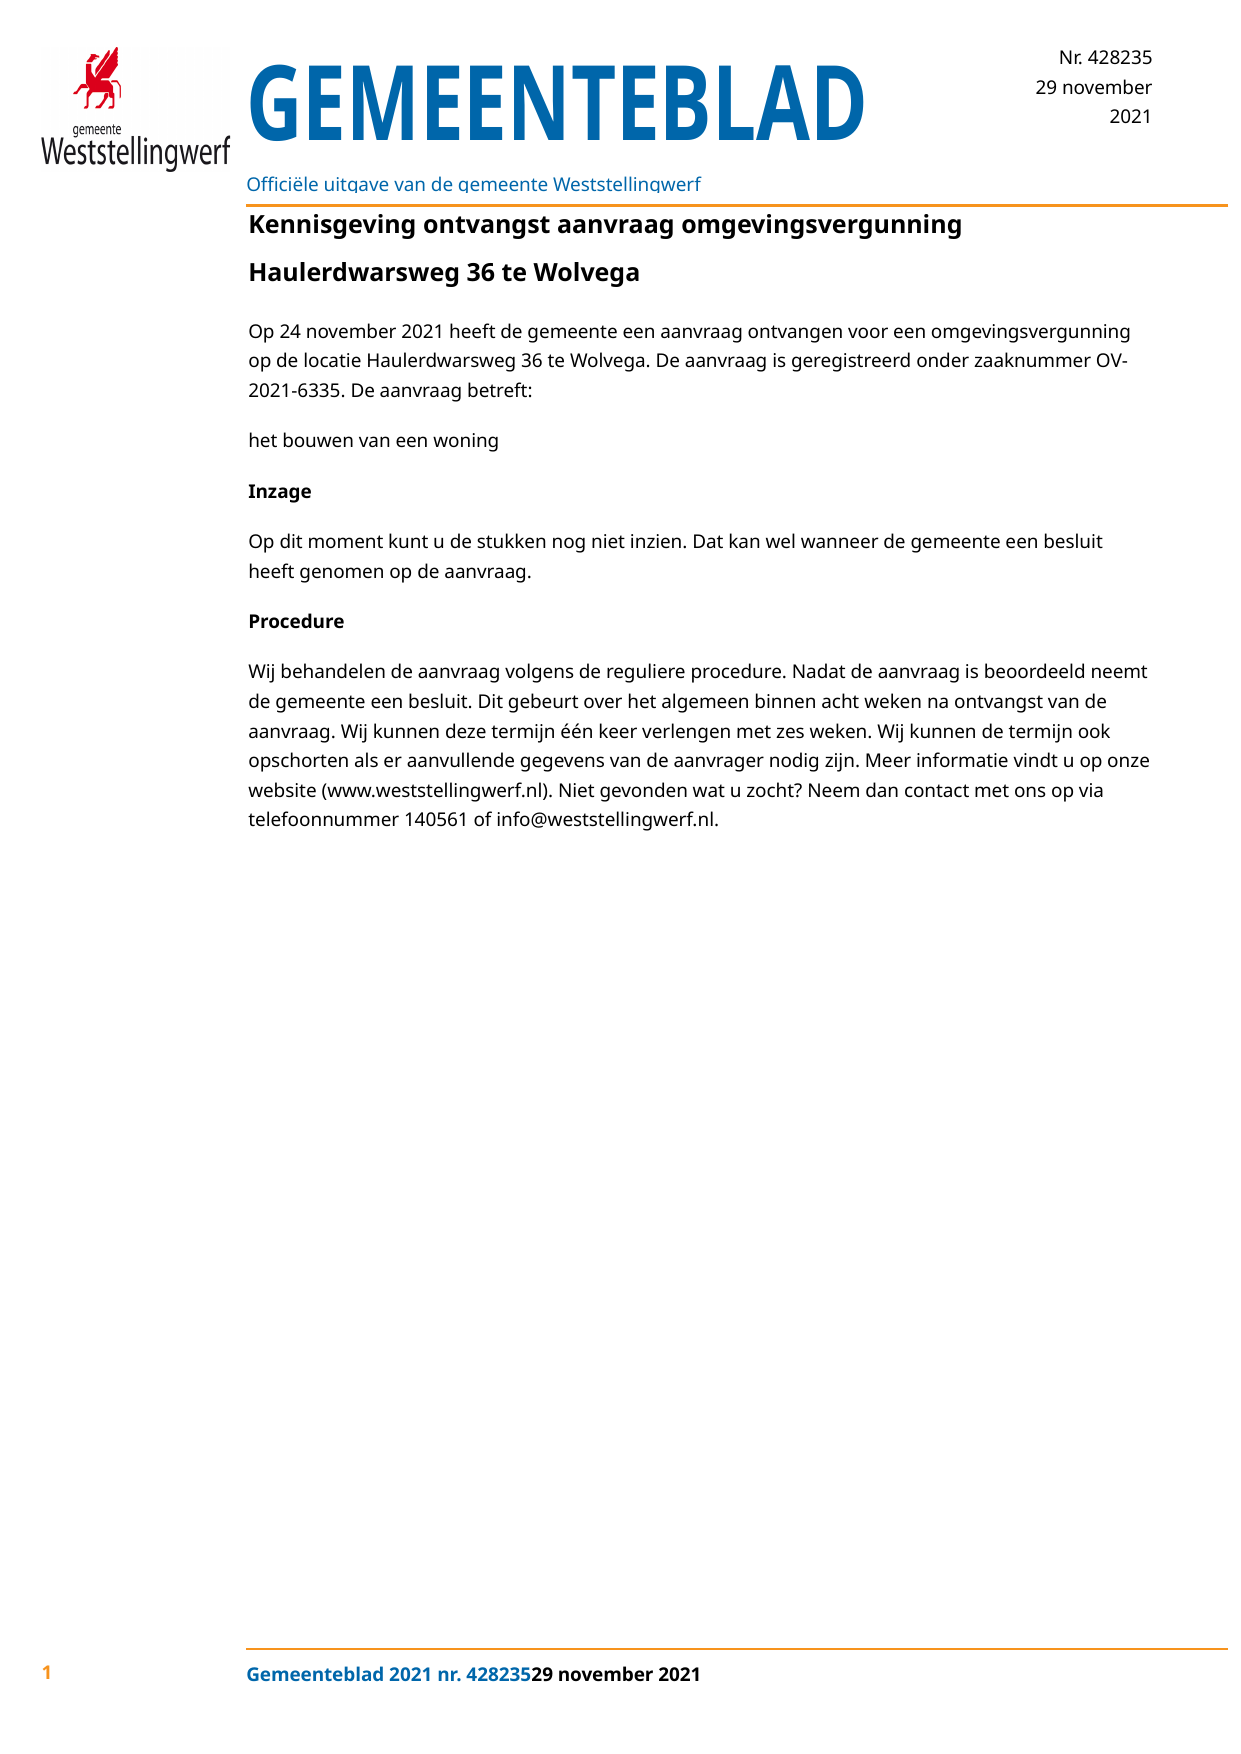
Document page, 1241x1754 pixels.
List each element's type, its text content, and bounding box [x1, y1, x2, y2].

text Kennisgeving ontvangst aanvraag omgevingsvergunning Haulerdwarsweg 36 te Wolvega [248, 207, 1152, 288]
picture [41, 47, 231, 172]
text Op 24 november 2021 heeft de gemeente een aanvraag ontvangen voor een omgevingsvergunning op de locatie Haulerdwarsweg 36 te Wolvega. De aanvraag is geregistreerd onder zaaknummer OV-2021-6335. De aanvraag betreft: [248, 318, 1152, 403]
text Wij behandelen de aanvraag volgens de reguliere procedure. Nadat de aanvraag is beoordeeld neemt de gemeente een besluit. Dit gebeurt over het algemeen binnen acht weken na ontvangst van de aanvraag. Wij kunnen deze termijn één keer verlengen met zes weken. Wij kunnen de termijn ook opschorten als er aanvullende gegevens van de aanvrager nodig zijn. Meer informatie vindt u op onze website (www.weststellingwerf.nl). Niet gevonden wat u zocht? Neem dan contact met ons op via telefoonnummer 140561 of info@weststellingwerf.nl. [248, 659, 1152, 832]
text Op dit moment kunt u de stukken nog niet inzien. Dat kan wel wanneer de gemeente een besluit heeft genomen op de aanvraag. [248, 528, 1152, 584]
text Inzage [248, 478, 1152, 504]
text Procedure [248, 608, 1152, 634]
text het bouwen van een woning [248, 427, 1152, 453]
